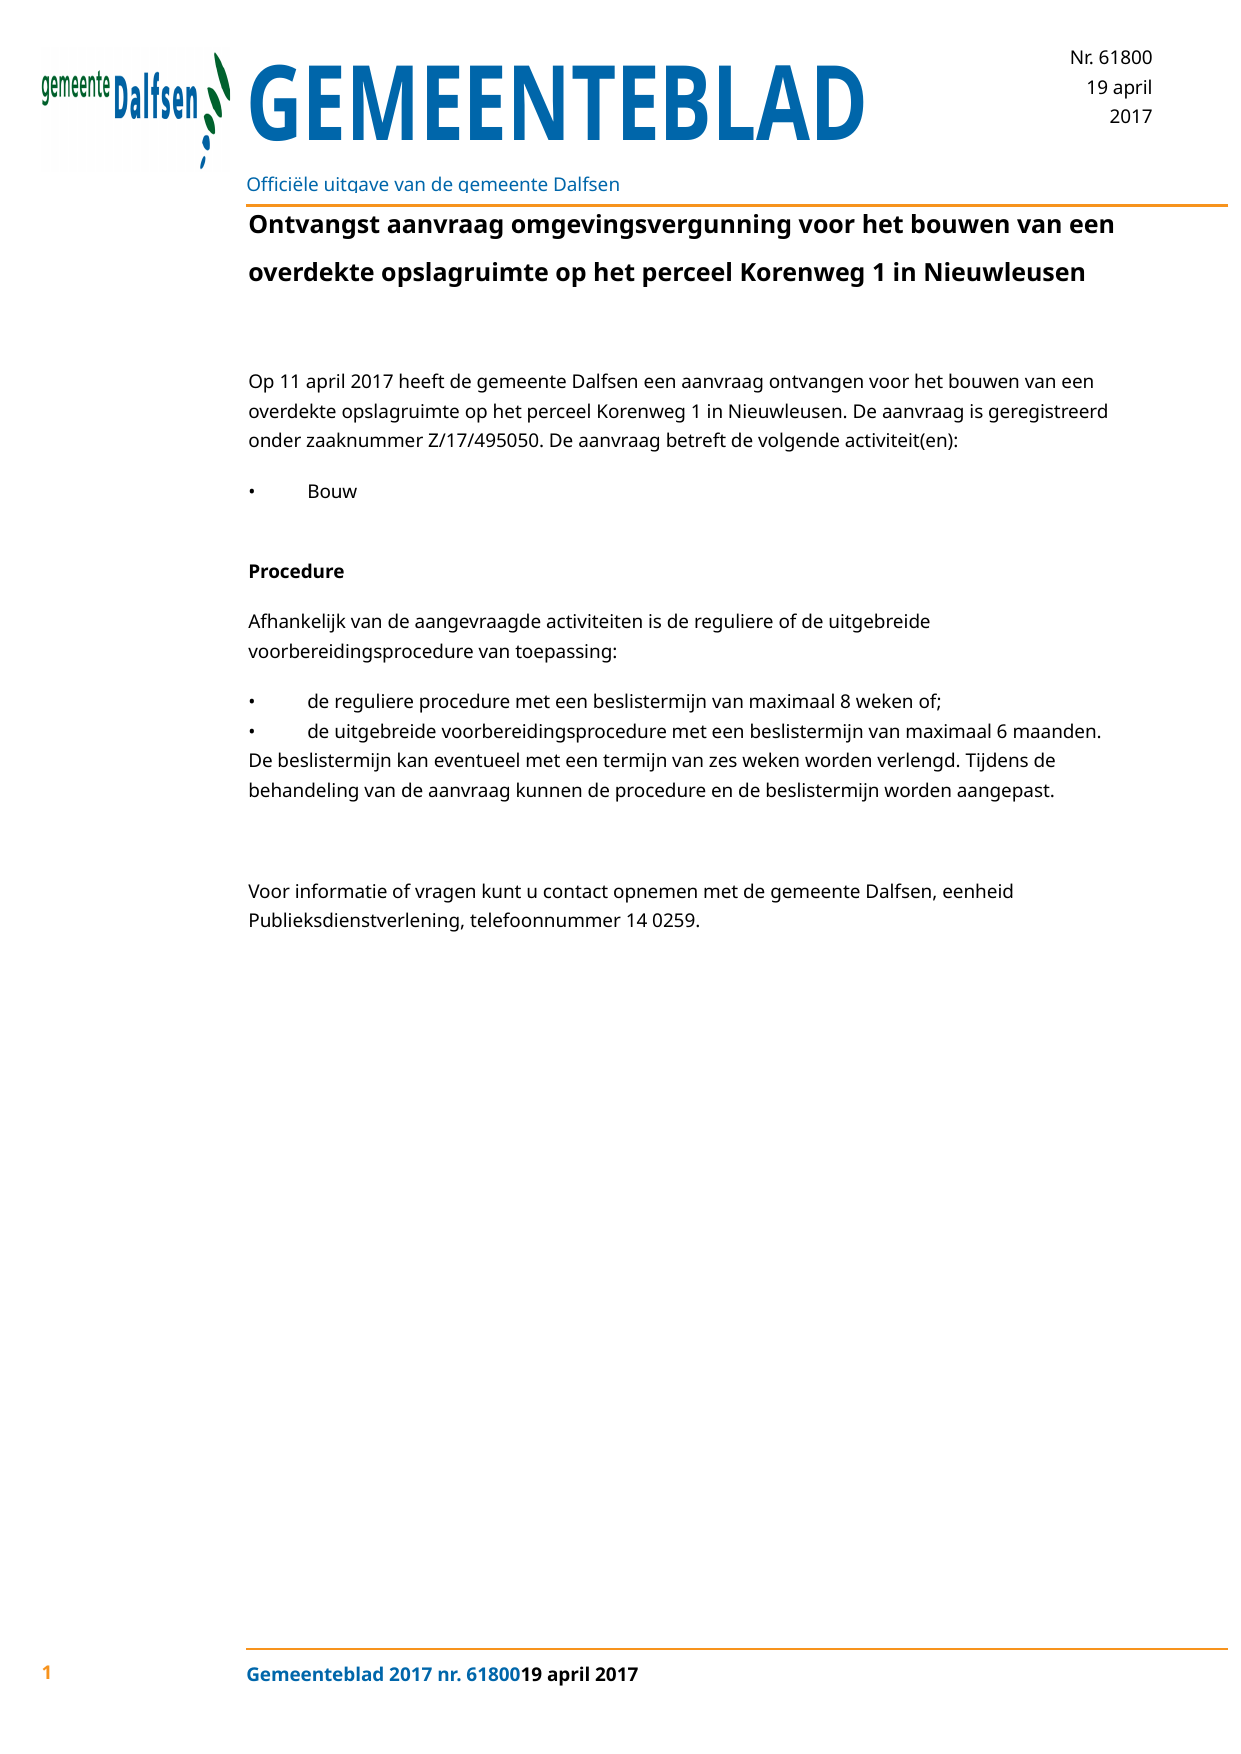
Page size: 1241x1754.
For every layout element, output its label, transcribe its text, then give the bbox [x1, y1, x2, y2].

picture [41, 47, 231, 172]
text Procedure [248, 558, 1152, 584]
list Bouw [248, 478, 1152, 504]
text De beslistermijn kan eventueel met een termijn van zes weken worden verlengd. Tijdens de behandeling van de aanvraag kunnen de procedure en de beslistermijn worden aangepast. [248, 747, 1152, 803]
text Afhankelijk van de aangevraagde activiteiten is de reguliere of de uitgebreide voorbereidingsprocedure van toepassing: [248, 608, 1152, 664]
text Op 11 april 2017 heeft de gemeente Dalfsen een aanvraag ontvangen voor het bouwen van een overdekte opslagruimte op het perceel Korenweg 1 in Nieuwleusen. De aanvraag is geregistreerd onder zaaknummer Z/17/495050. De aanvraag betreft de volgende activiteit(en): [248, 368, 1152, 453]
text Voor informatie of vragen kunt u contact opnemen met de gemeente Dalfsen, eenheid Publieksdienstverlening, telefoonnummer 14 0259. [248, 878, 1152, 933]
text Ontvangst aanvraag omgevingsvergunning voor het bouwen van een overdekte opslagruimte op het perceel Korenweg 1 in Nieuwleusen [248, 207, 1152, 288]
list de reguliere procedure met een beslistermijn van maximaal 8 weken of; [248, 688, 1152, 714]
list de uitgebreide voorbereidingsprocedure met een beslistermijn van maximaal 6 maanden. [248, 718, 1152, 744]
